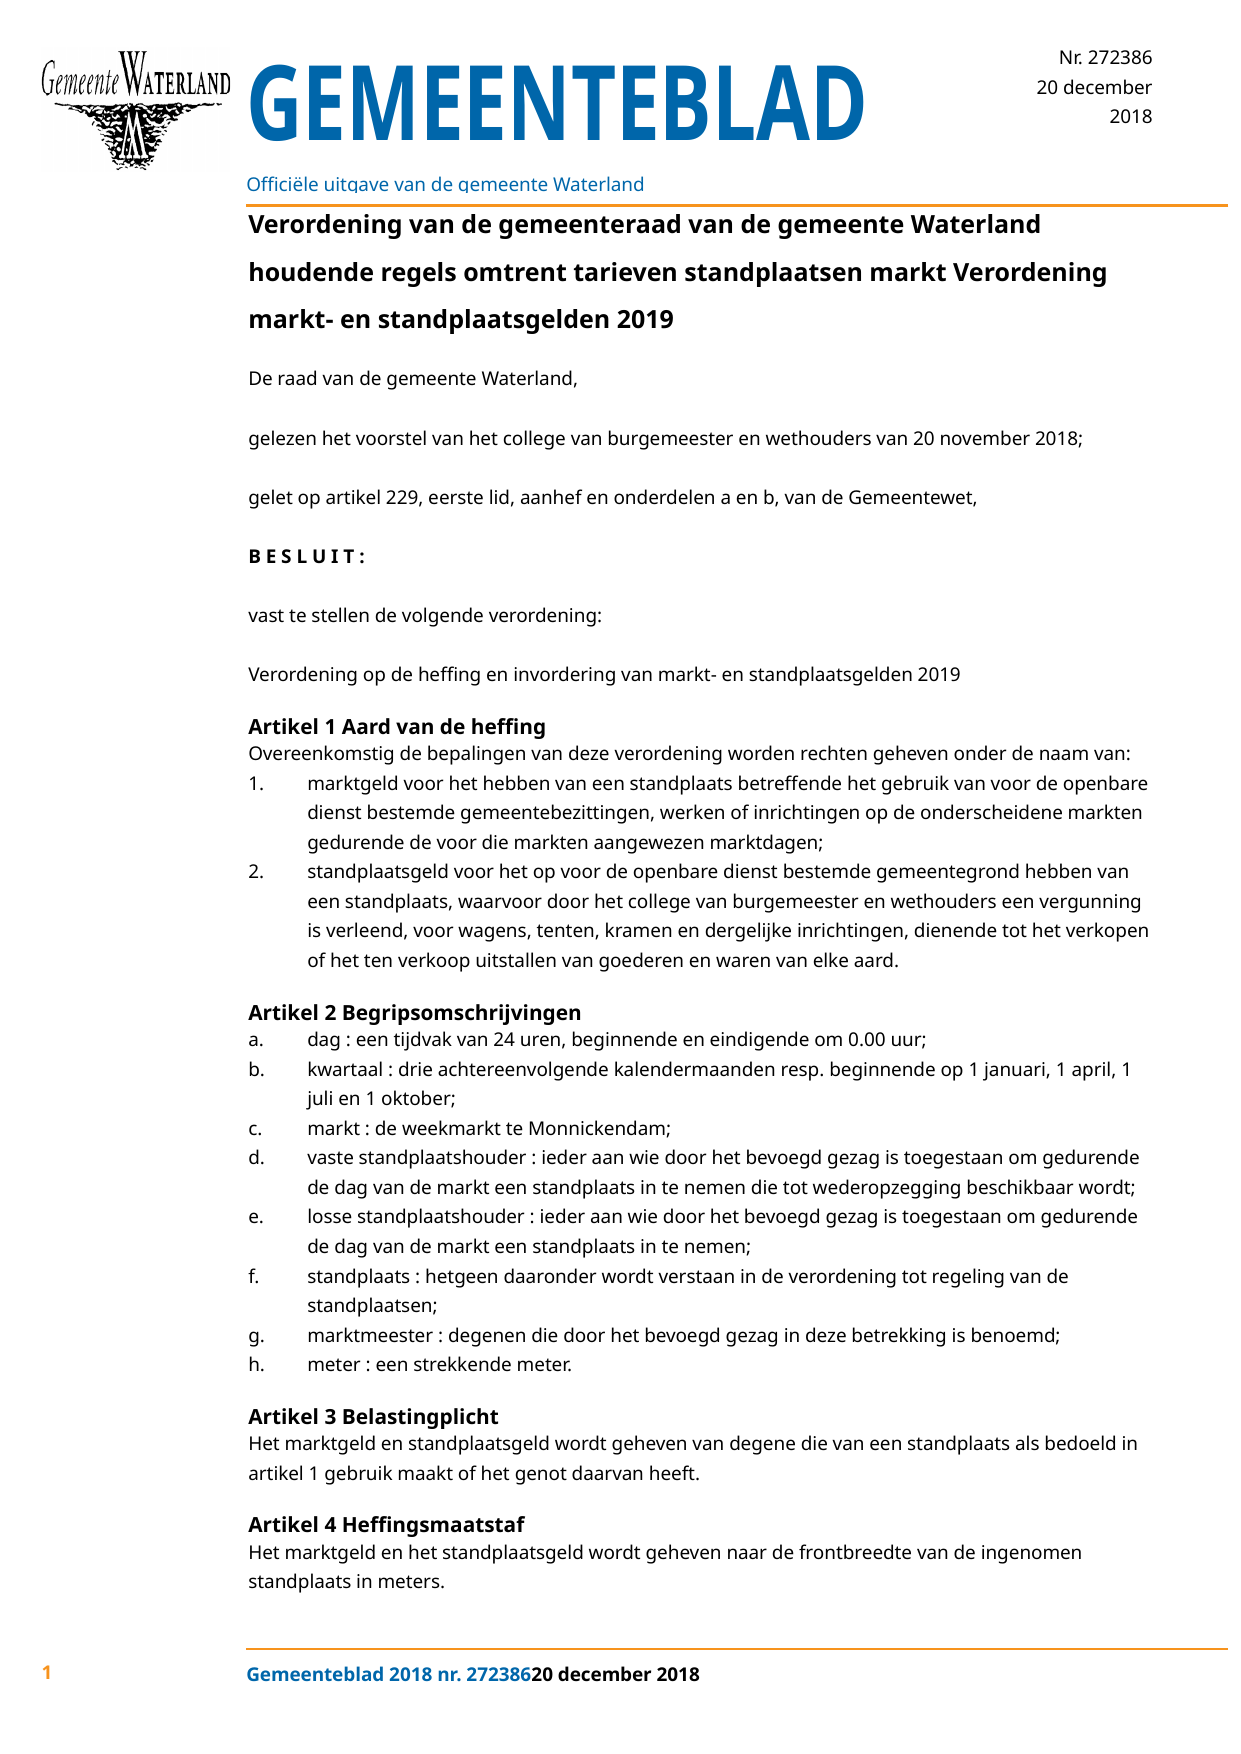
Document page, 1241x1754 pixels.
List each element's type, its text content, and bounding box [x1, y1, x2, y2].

list dag : een tijdvak van 24 uren, beginnende en eindigende om 0.00 uur; [248, 1026, 1152, 1052]
text Artikel 4 Heffingsmaatstaf [248, 1510, 1152, 1539]
text Het marktgeld en standplaatsgeld wordt geheven van degene die van een standplaats als bedoeld in artikel 1 gebruik maakt of het genot daarvan heeft. [248, 1430, 1152, 1486]
text Verordening op de heffing en invordering van markt- en standplaatsgelden 2019 [248, 661, 1152, 687]
text Overeenkomstig de bepalingen van deze verordening worden rechten geheven onder de naam van: [248, 740, 1152, 766]
list standplaatsgeld voor het op voor de openbare dienst bestemde gemeentegrond hebben van een standplaats, waarvoor door het college van burgemeester en wethouders een vergunning is verleend, voor wagens, tenten, kramen en dergelijke inrichtingen, dienende tot het verkopen of het ten verkoop uitstallen van goederen en waren van elke aard. [248, 858, 1152, 973]
text B E S L U I T : [248, 543, 1152, 569]
list vaste standplaatshouder : ieder aan wie door het bevoegd gezag is toegestaan om gedurende de dag van de markt een standplaats in te nemen die tot wederopzegging beschikbaar wordt; [248, 1144, 1152, 1200]
picture [41, 47, 231, 172]
text Artikel 2 Begripsomschrijvingen [248, 998, 1152, 1026]
list standplaats : hetgeen daaronder wordt verstaan in de verordening tot regeling van de standplaatsen; [248, 1263, 1152, 1318]
text Verordening van de gemeenteraad van de gemeente Waterland houdende regels omtrent tarieven standplaatsen markt Verordening markt- en standplaatsgelden 2019 [248, 207, 1152, 336]
list losse standplaatshouder : ieder aan wie door het bevoegd gezag is toegestaan om gedurende de dag van de markt een standplaats in te nemen; [248, 1204, 1152, 1259]
text Het marktgeld en het standplaatsgeld wordt geheven naar de frontbreedte van de ingenomen standplaats in meters. [248, 1539, 1152, 1594]
text Artikel 1 Aard van de heffing [248, 712, 1152, 740]
text gelet op artikel 229, eerste lid, aanhef en onderdelen a en b, van de Gemeentewet, [248, 484, 1152, 509]
text De raad van de gemeente Waterland, [248, 366, 1152, 391]
list markt : de weekmarkt te Monnickendam; [248, 1115, 1152, 1141]
text Artikel 3 Belastingplicht [248, 1402, 1152, 1430]
list kwartaal : drie achtereenvolgende kalendermaanden resp. beginnende op 1 januari, 1 april, 1 juli en 1 oktober; [248, 1056, 1152, 1111]
list meter : een strekkende meter. [248, 1352, 1152, 1377]
text vast te stellen de volgende verordening: [248, 602, 1152, 628]
list marktmeester : degenen die door het bevoegd gezag in deze betrekking is benoemd; [248, 1322, 1152, 1348]
list marktgeld voor het hebben van een standplaats betreffende het gebruik van voor de openbare dienst bestemde gemeentebezittingen, werken of inrichtingen op de onderscheidene markten gedurende de voor die markten aangewezen marktdagen; [248, 770, 1152, 855]
text gelezen het voorstel van het college van burgemeester en wethouders van 20 november 2018; [248, 425, 1152, 450]
